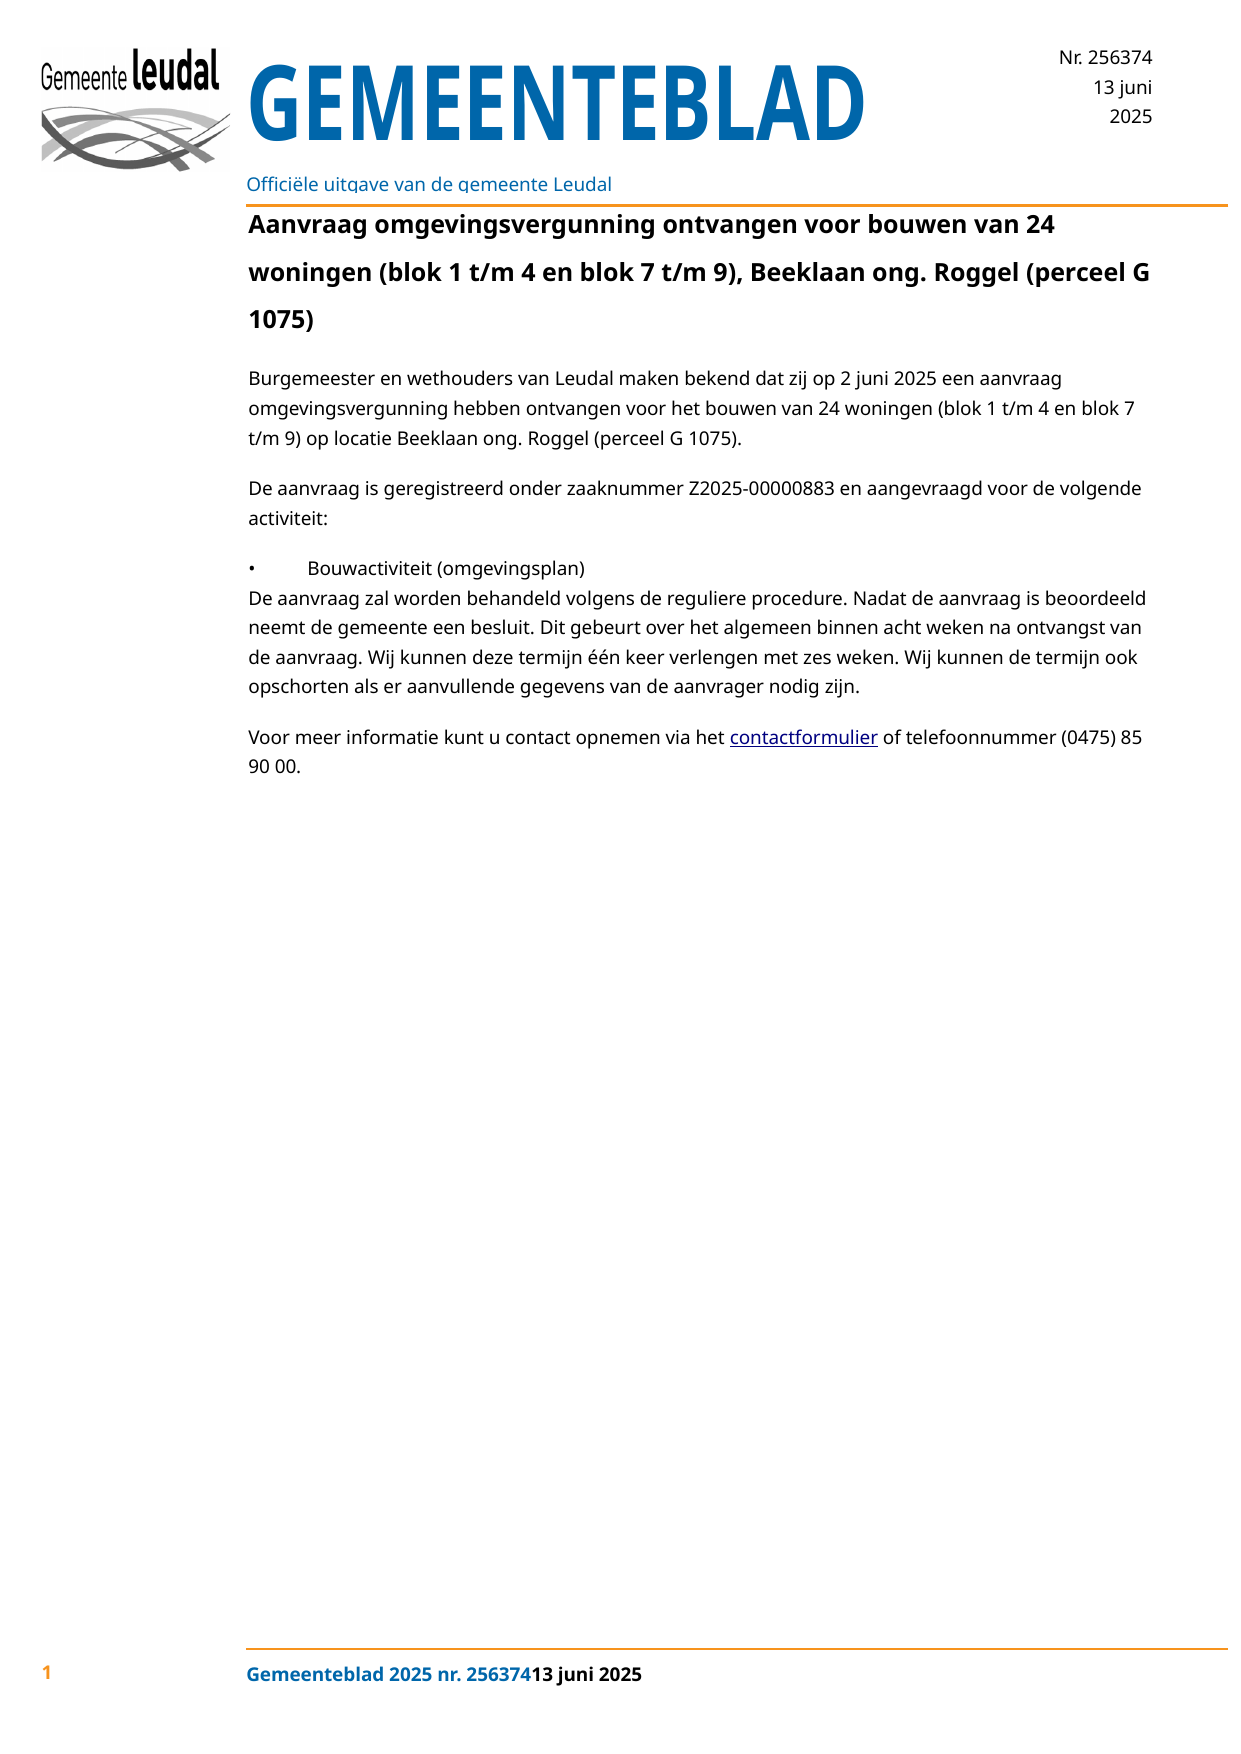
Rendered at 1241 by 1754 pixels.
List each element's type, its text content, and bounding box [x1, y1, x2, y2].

text Aanvraag omgevingsvergunning ontvangen voor bouwen van 24 woningen (blok 1 t/m 4 en blok 7 t/m 9), Beeklaan ong. Roggel (perceel G 1075) [248, 207, 1152, 336]
text De aanvraag is geregistreerd onder zaaknummer Z2025-00000883 en aangevraagd voor de volgende activiteit: [248, 475, 1152, 530]
text Burgemeester en wethouders van Leudal maken bekend dat zij op 2 juni 2025 een aanvraag omgevingsvergunning hebben ontvangen voor het bouwen van 24 woningen (blok 1 t/m 4 en blok 7 t/m 9) op locatie Beeklaan ong. Roggel (perceel G 1075). [248, 366, 1152, 450]
list Bouwactiviteit (omgevingsplan) [248, 555, 1152, 581]
text De aanvraag zal worden behandeld volgens de reguliere procedure. Nadat de aanvraag is beoordeeld neemt de gemeente een besluit. Dit gebeurt over het algemeen binnen acht weken na ontvangst van de aanvraag. Wij kunnen deze termijn één keer verlengen met zes weken. Wij kunnen de termijn ook opschorten als er aanvullende gegevens van de aanvrager nodig zijn. [248, 585, 1152, 699]
text Voor meer informatie kunt u contact opnemen via het contactformulier of telefoonnummer (0475) 85 90 00. [248, 724, 1152, 779]
picture [41, 47, 231, 172]
